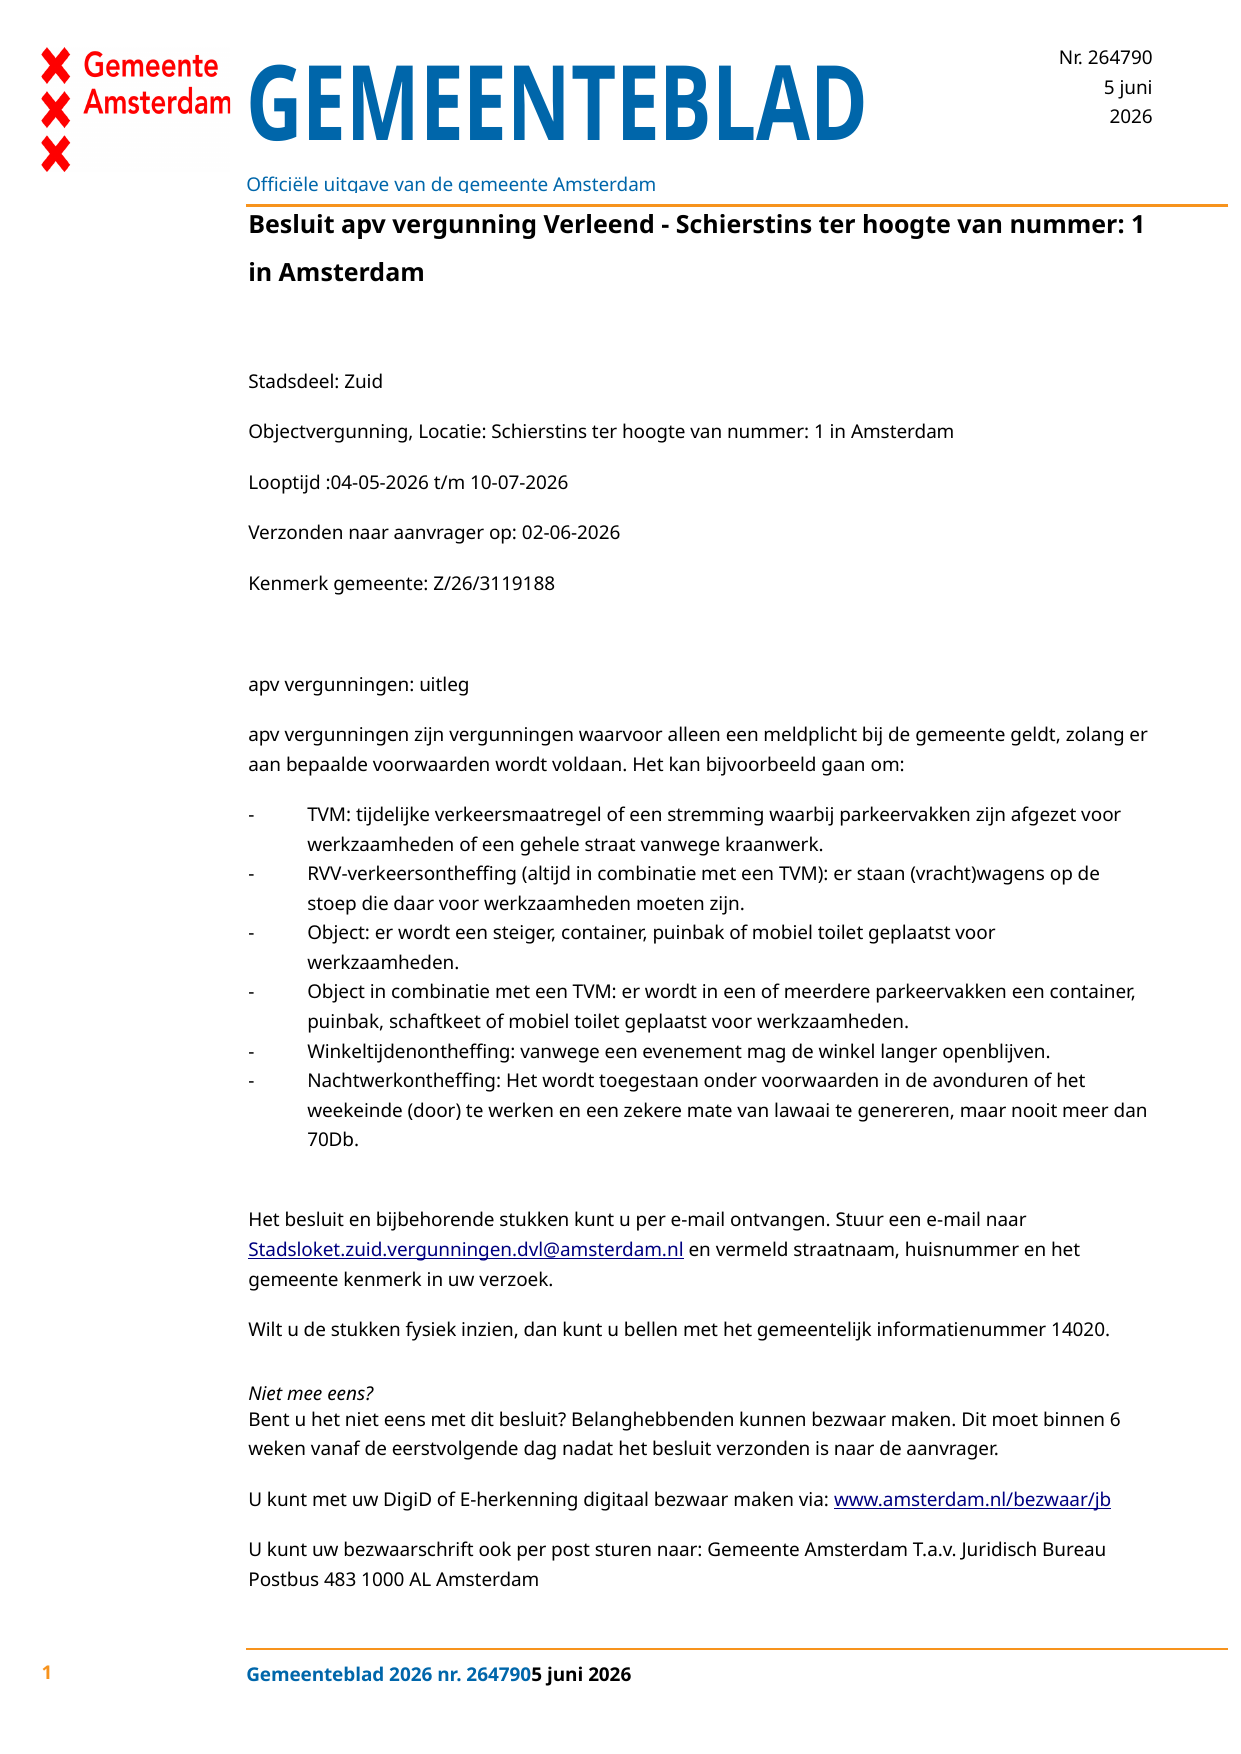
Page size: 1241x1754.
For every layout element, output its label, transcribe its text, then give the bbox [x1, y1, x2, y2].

text Wilt u de stukken fysiek inzien, dan kunt u bellen met het gemeentelijk informatienummer 14020. [248, 1316, 1152, 1342]
text Objectvergunning, Locatie: Schierstins ter hoogte van nummer: 1 in Amsterdam [248, 419, 1152, 444]
list TVM: tijdelijke verkeersmaatregel of een stremming waarbij parkeervakken zijn afgezet voor werkzaamheden of een gehele straat vanwege kraanwerk. [248, 801, 1152, 857]
text Het besluit en bijbehorende stukken kunt u per e-mail ontvangen. Stuur een e-mail naar Stadsloket.zuid.vergunningen.dvl@amsterdam.nl en vermeld straatnaam, huisnummer en het gemeente kenmerk in uw verzoek. [248, 1207, 1152, 1292]
list Object: er wordt een steiger, container, puinbak of mobiel toilet geplaatst voor werkzaamheden. [248, 919, 1152, 975]
list RVV-verkeersontheffing (altijd in combinatie met een TVM): er staan (vracht)wagens op de stoep die daar voor werkzaamheden moeten zijn. [248, 860, 1152, 916]
text apv vergunningen: uitleg [248, 671, 1152, 697]
text Bent u het niet eens met dit besluit? Belanghebbenden kunnen bezwaar maken. Dit moet binnen 6 weken vanaf de eerstvolgende dag nadat het besluit verzonden is naar de aanvrager. [248, 1406, 1152, 1461]
text U kunt uw bezwaarschrift ook per post sturen naar: Gemeente Amsterdam T.a.v. Juridisch Bureau Postbus 483 1000 AL Amsterdam [248, 1536, 1152, 1592]
picture [41, 47, 231, 172]
list Object in combinatie met een TVM: er wordt in een of meerdere parkeervakken een container, puinbak, schaftkeet of mobiel toilet geplaatst voor werkzaamheden. [248, 979, 1152, 1034]
text apv vergunningen zijn vergunningen waarvoor alleen een meldplicht bij de gemeente geldt, zolang er aan bepaalde voorwaarden wordt voldaan. Het kan bijvoorbeeld gaan om: [248, 721, 1152, 777]
list Nachtwerkontheffing: Het wordt toegestaan onder voorwaarden in de avonduren of het weekeinde (door) te werken en een zekere mate van lawaai te genereren, maar nooit meer dan 70Db. [248, 1067, 1152, 1152]
text Besluit apv vergunning Verleend - Schierstins ter hoogte van nummer: 1 in Amsterdam [248, 207, 1152, 288]
list Winkeltijdenontheffing: vanwege een evenement mag de winkel langer openblijven. [248, 1038, 1152, 1064]
text Verzonden naar aanvrager op: 02-06-2026 [248, 519, 1152, 545]
text Looptijd :04-05-2026 t/m 10-07-2026 [248, 469, 1152, 495]
text Stadsdeel: Zuid [248, 368, 1152, 394]
text U kunt met uw DigiD of E-herkenning digitaal bezwaar maken via: www.amsterdam.nl/bezwaar/jb [248, 1486, 1152, 1512]
text Kenmerk gemeente: Z/26/3119188 [248, 570, 1152, 596]
text Niet mee eens? [248, 1380, 1152, 1406]
